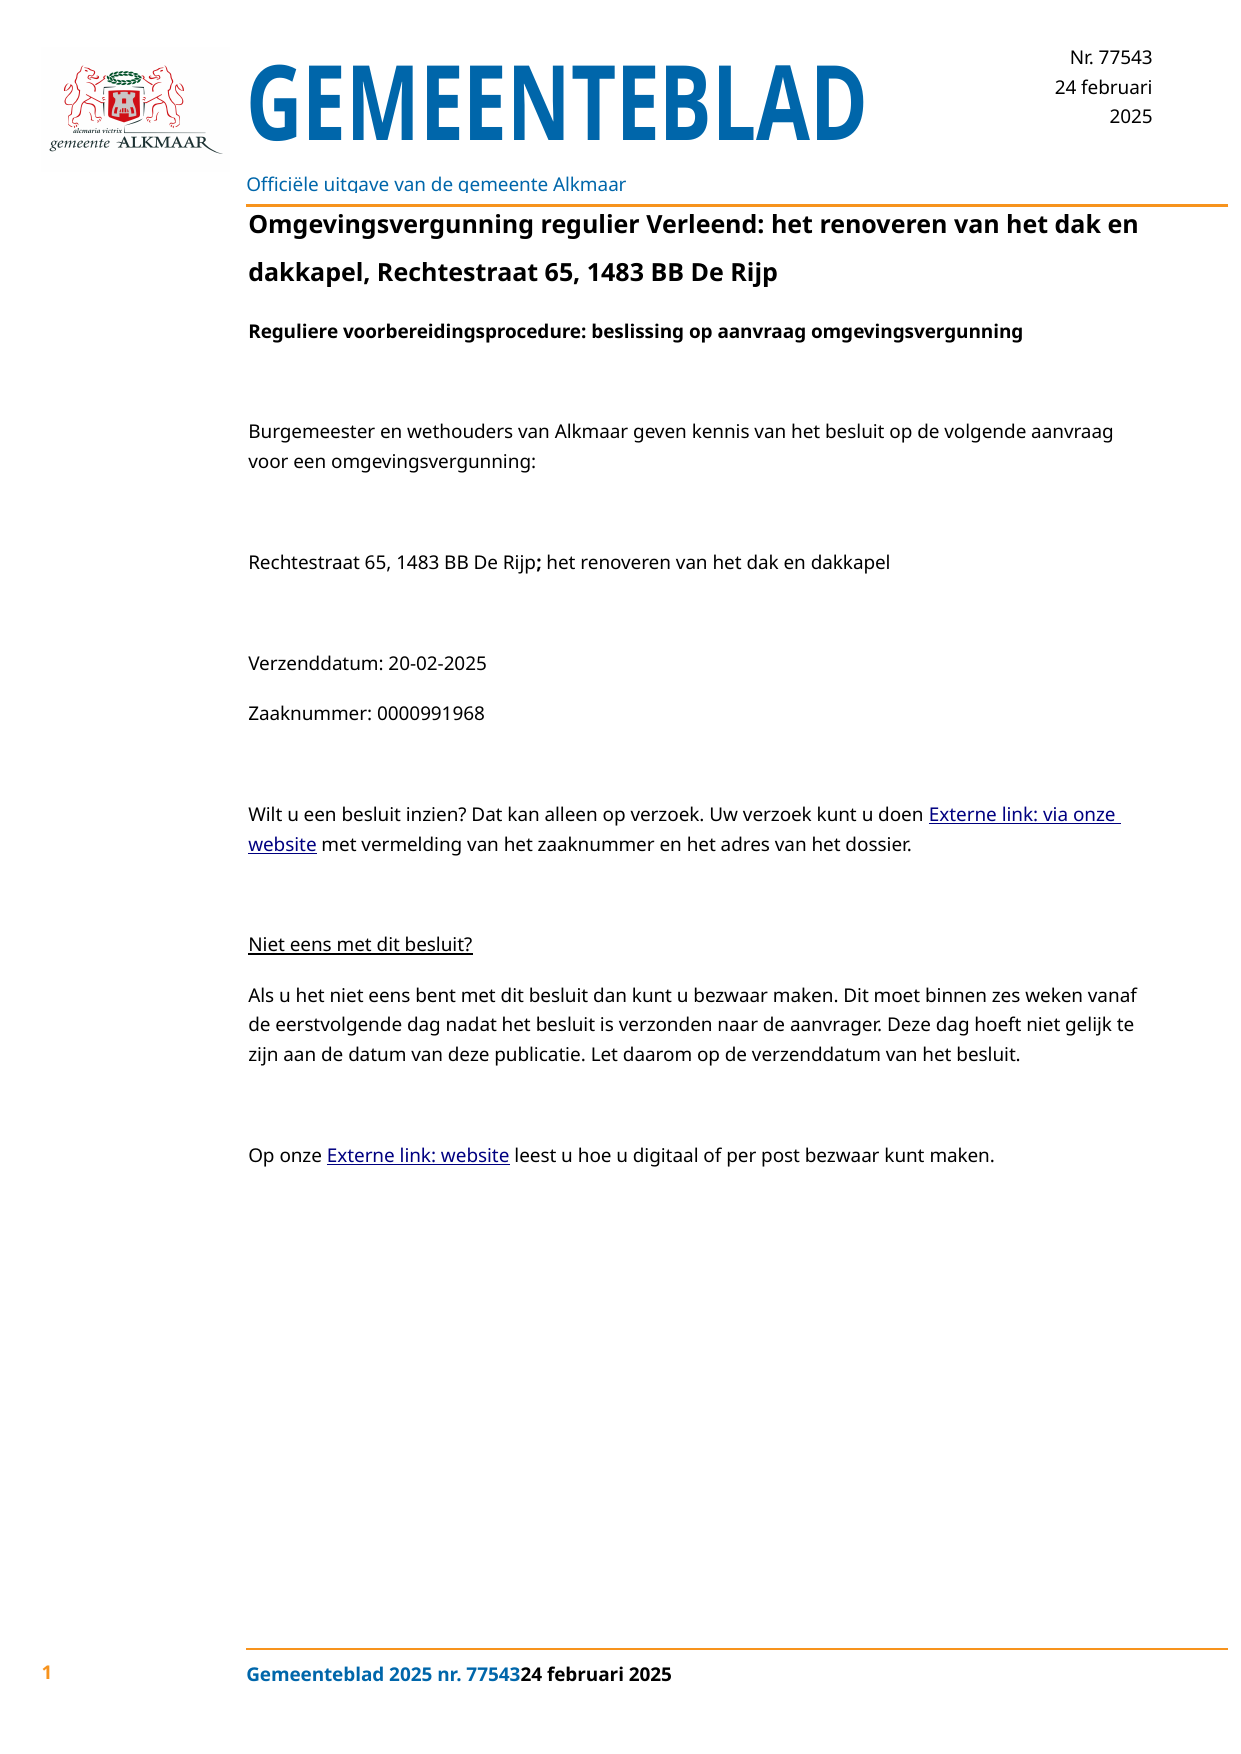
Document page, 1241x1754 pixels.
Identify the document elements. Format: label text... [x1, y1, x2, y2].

text Als u het niet eens bent met dit besluit dan kunt u bezwaar maken. Dit moet binnen zes weken vanaf de eerstvolgende dag nadat het besluit is verzonden naar de aanvrager. Deze dag hoeft niet gelijk te zijn aan de datum van deze publicatie. Let daarom op de verzenddatum van het besluit. [248, 982, 1152, 1067]
text Omgevingsvergunning regulier Verleend: het renoveren van het dak en dakkapel, Rechtestraat 65, 1483 BB De Rijp [248, 207, 1152, 288]
picture [41, 47, 231, 172]
text Op onze Externe link: website leest u hoe u digitaal of per post bezwaar kunt maken. [248, 1142, 1152, 1168]
text Zaaknummer: 0000991968 [248, 700, 1152, 726]
text Verzenddatum: 20-02-2025 [248, 650, 1152, 676]
text Reguliere voorbereidingsprocedure: beslissing op aanvraag omgevingsvergunning [248, 318, 1152, 344]
text Niet eens met dit besluit? [248, 932, 1152, 957]
text Wilt u een besluit inzien? Dat kan alleen op verzoek. Uw verzoek kunt u doen Externe link: via onze website met vermelding van het zaaknummer en het adres van het dossier. [248, 801, 1152, 857]
text Rechtestraat 65, 1483 BB De Rijp; het renoveren van het dak en dakkapel [248, 549, 1152, 575]
text Burgemeester en wethouders van Alkmaar geven kennis van het besluit op de volgende aanvraag voor een omgevingsvergunning: [248, 419, 1152, 474]
